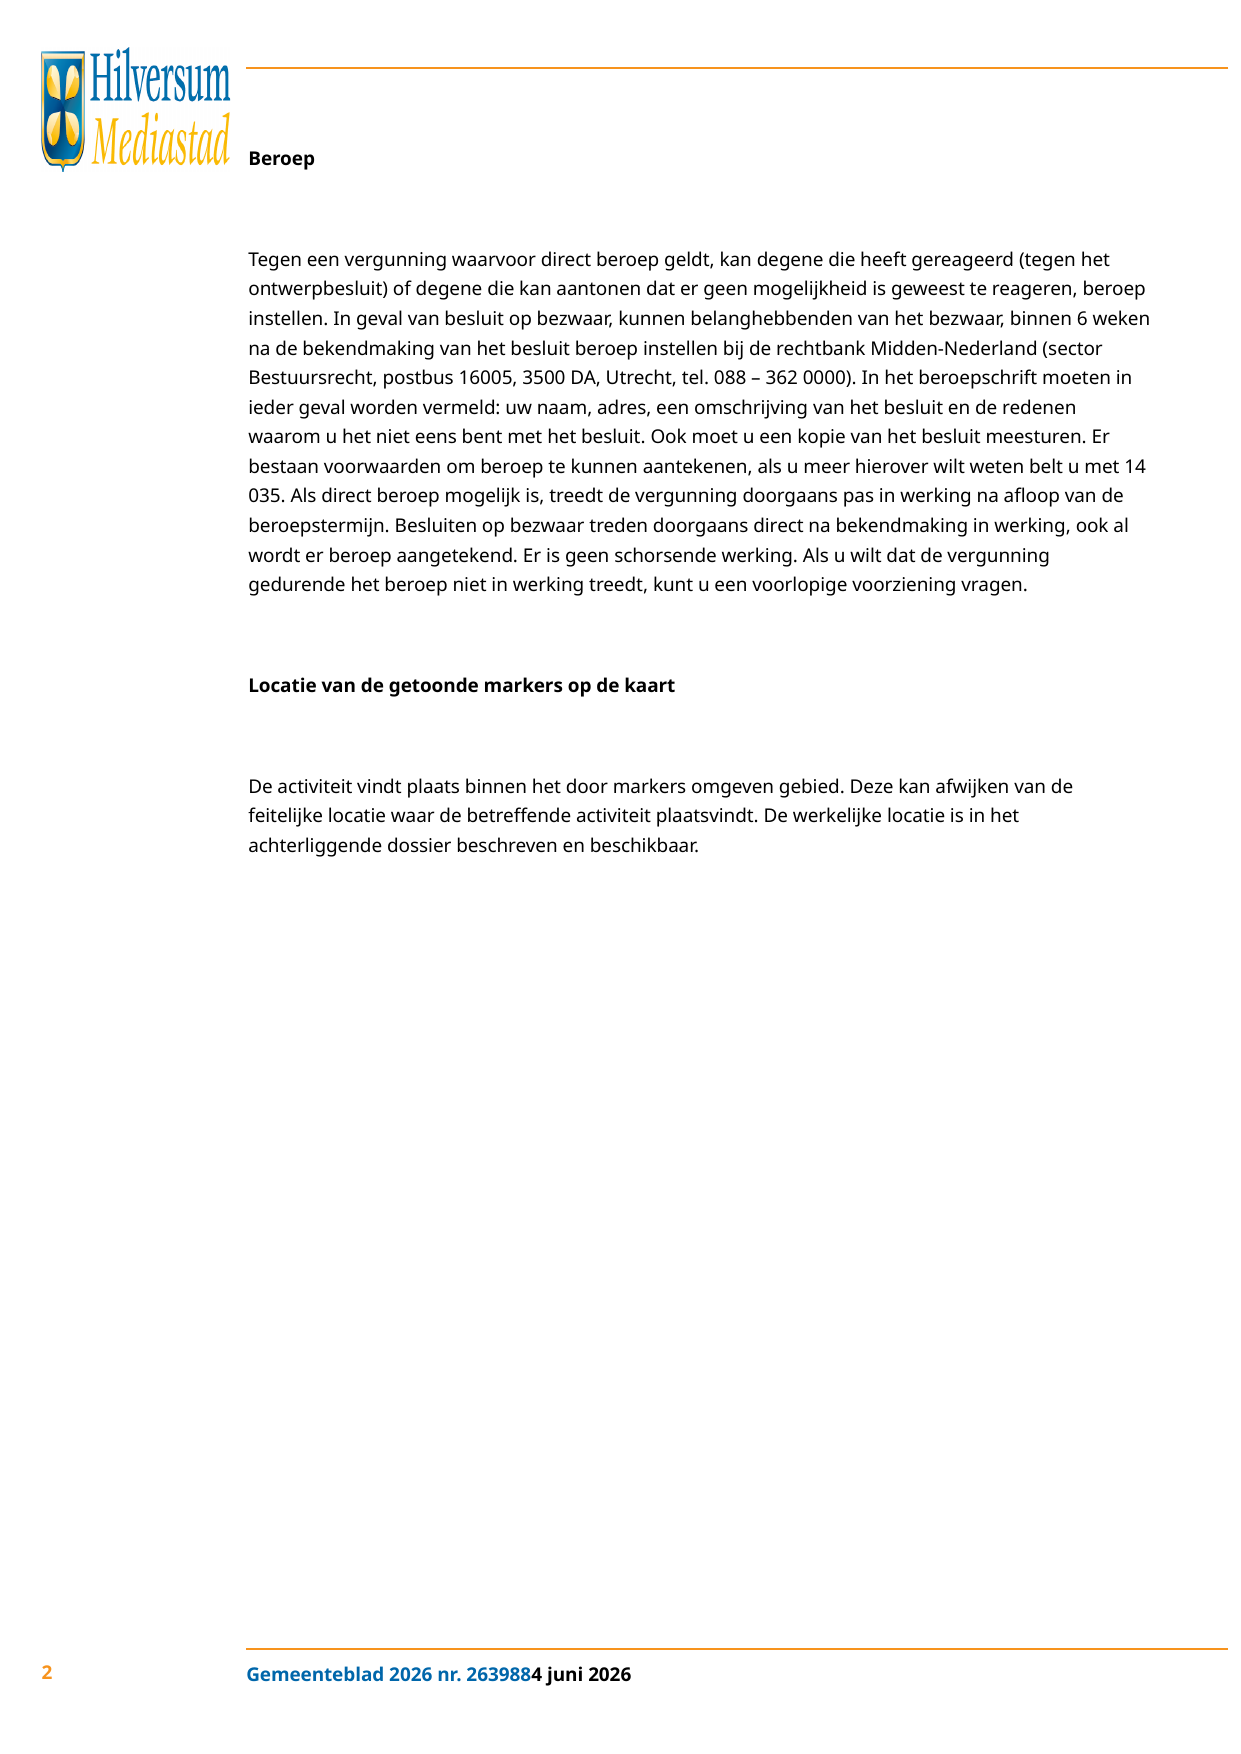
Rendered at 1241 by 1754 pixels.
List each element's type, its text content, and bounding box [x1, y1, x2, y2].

text Locatie van de getoonde markers op de kaart [248, 672, 1152, 698]
picture [41, 47, 231, 172]
text De activiteit vindt plaats binnen het door markers omgeven gebied. Deze kan afwijken van de feitelijke locatie waar de betreffende activiteit plaatsvindt. De werkelijke locatie is in het achterliggende dossier beschreven en beschikbaar. [248, 773, 1152, 858]
text Tegen een vergunning waarvoor direct beroep geldt, kan degene die heeft gereageerd (tegen het ontwerpbesluit) of degene die kan aantonen dat er geen mogelijkheid is geweest te reageren, beroep instellen. In geval van besluit op bezwaar, kunnen belanghebbenden van het bezwaar, binnen 6 weken na de bekendmaking van het besluit beroep instellen bij de rechtbank Midden-Nederland (sector Bestuursrecht, postbus 16005, 3500 DA, Utrecht, tel. 088 – 362 0000). In het beroepschrift moeten in ieder geval worden vermeld: uw naam, adres, een omschrijving van het besluit en de redenen waarom u het niet eens bent met het besluit. Ook moet u een kopie van het besluit meesturen. Er bestaan voorwaarden om beroep te kunnen aantekenen, als u meer hierover wilt weten belt u met 14 035. Als direct beroep mogelijk is, treedt de vergunning doorgaans pas in werking na afloop van de beroepstermijn. Besluiten op bezwaar treden doorgaans direct na bekendmaking in werking, ook al wordt er beroep aangetekend. Er is geen schorsende werking. Als u wilt dat de vergunning gedurende het beroep niet in werking treedt, kunt u een voorlopige voorziening vragen. [248, 246, 1152, 597]
text Beroep [248, 145, 1152, 171]
